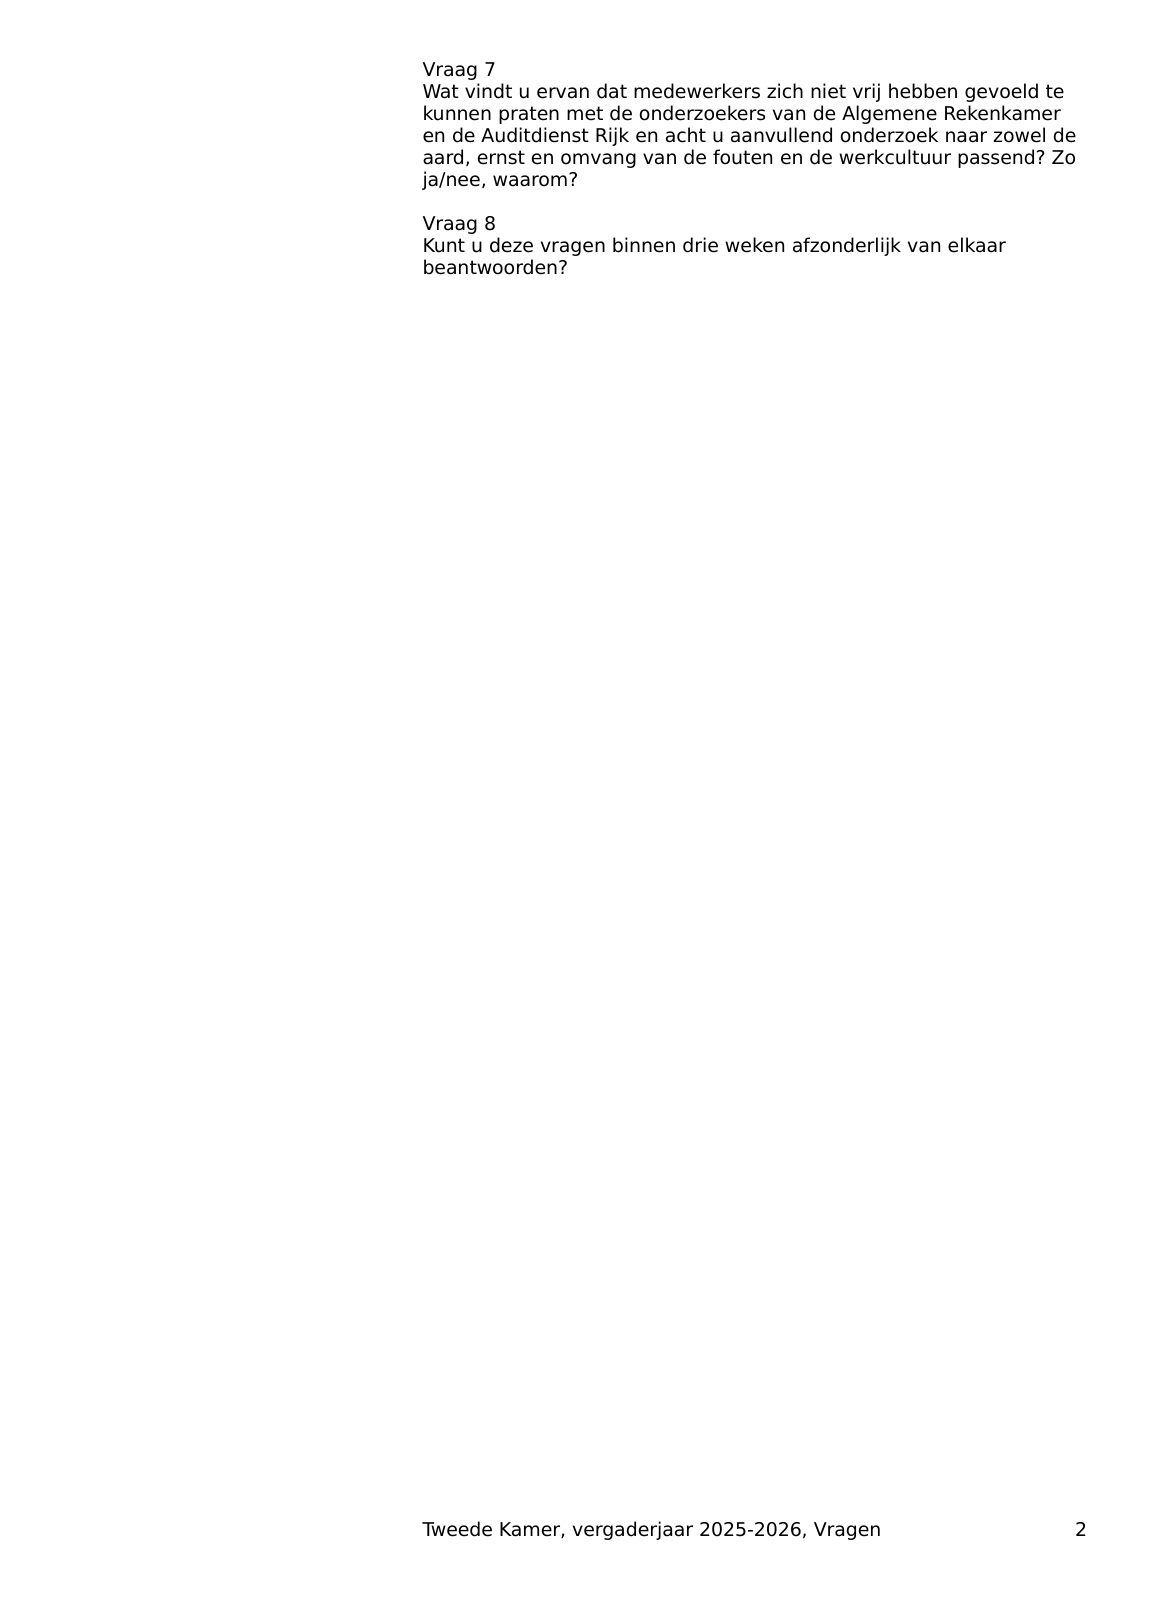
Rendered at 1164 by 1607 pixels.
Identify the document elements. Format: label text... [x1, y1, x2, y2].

text Vraag 7 [422, 59, 1087, 81]
text Kunt u deze vragen binnen drie weken afzonderlijk van elkaar beantwoorden? [422, 235, 1087, 279]
text Vraag 8 [422, 213, 1087, 235]
text Wat vindt u ervan dat medewerkers zich niet vrij hebben gevoeld te kunnen praten met de onderzoekers van de Algemene Rekenkamer en de Auditdienst Rijk en acht u aanvullend onderzoek naar zowel de aard, ernst en omvang van de fouten en de werkcultuur passend? Zo ja/nee, waarom? [422, 81, 1087, 191]
